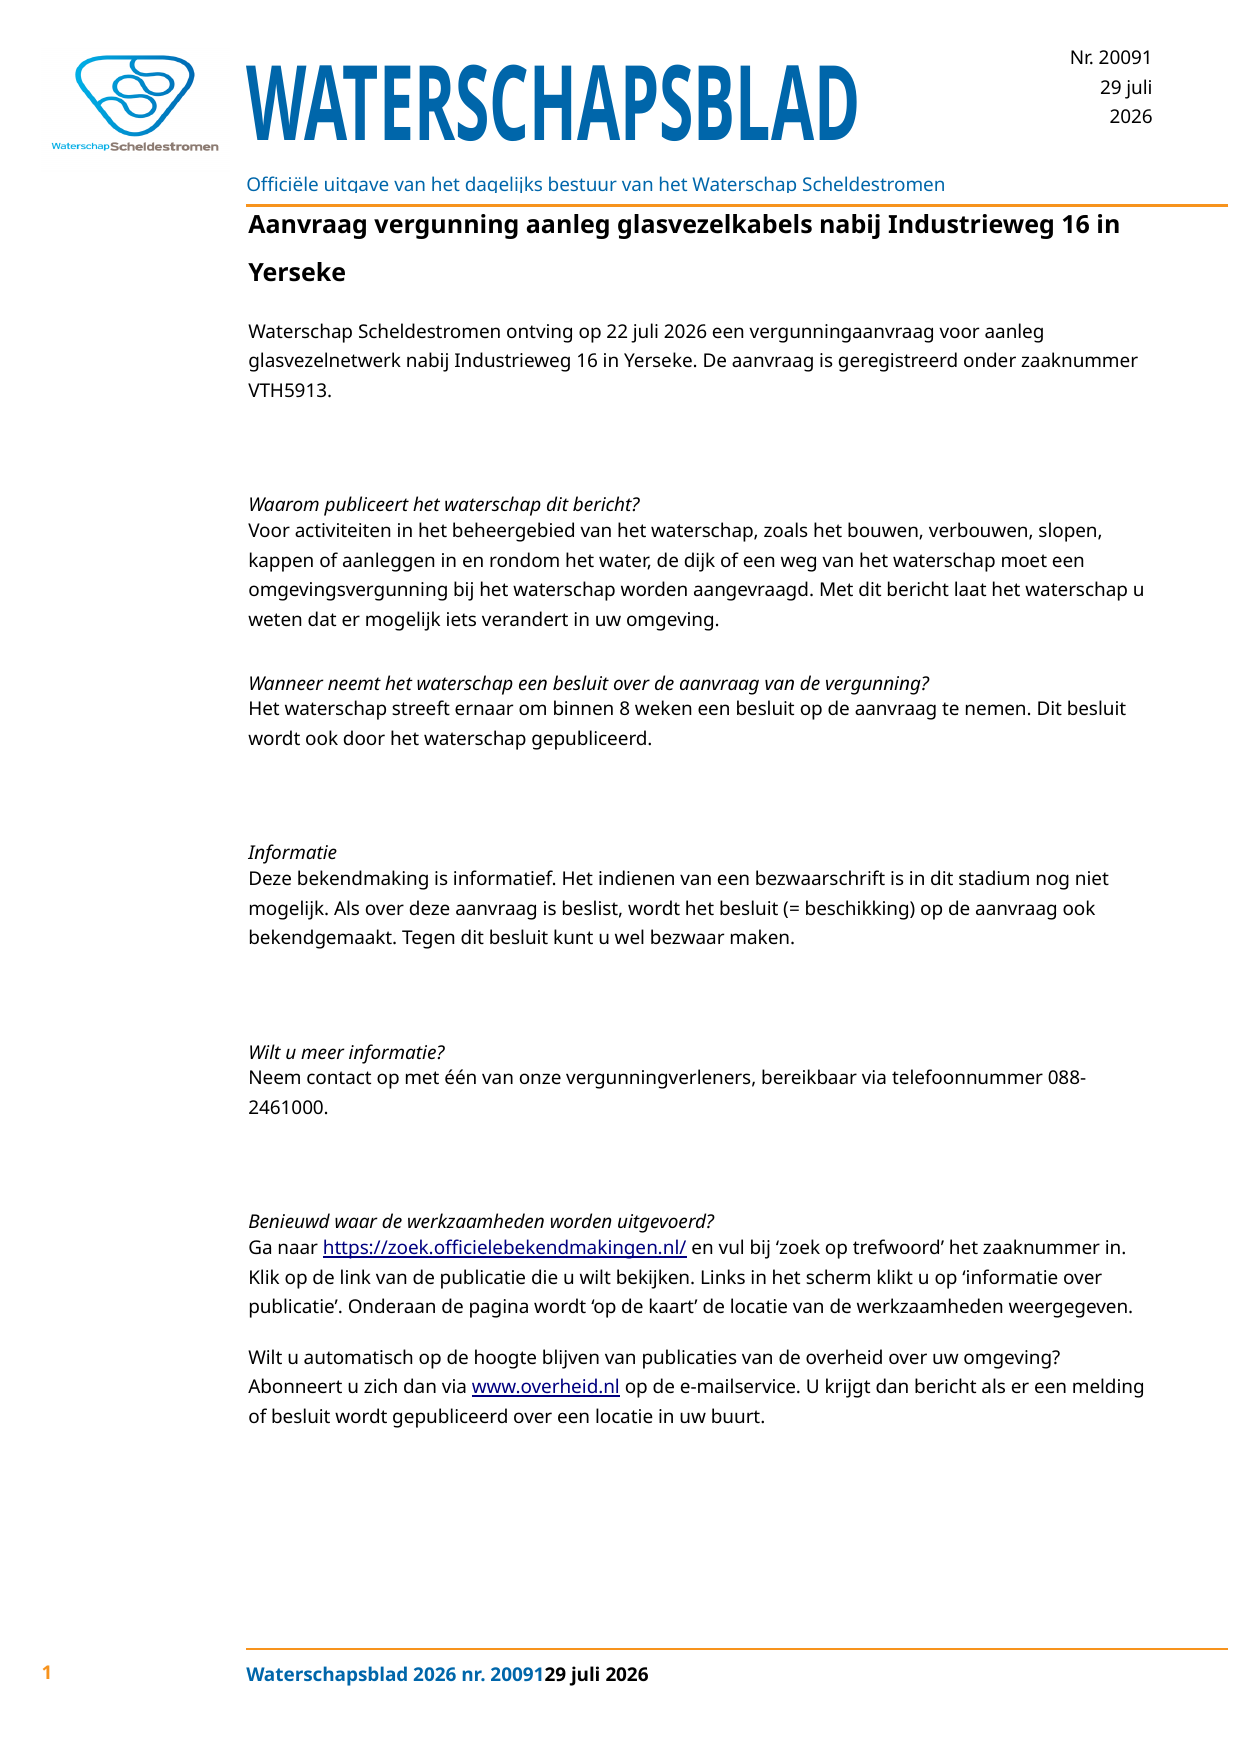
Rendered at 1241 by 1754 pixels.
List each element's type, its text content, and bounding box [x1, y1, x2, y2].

text Deze bekendmaking is informatief. Het indienen van een bezwaarschrift is in dit stadium nog niet mogelijk. Als over deze aanvraag is beslist, wordt het besluit (= beschikking) op de aanvraag ook bekendgemaakt. Tegen dit besluit kunt u wel bezwaar maken. [248, 865, 1152, 950]
text Wilt u meer informatie? [248, 1039, 1152, 1064]
text Ga naar https://zoek.officielebekendmakingen.nl/ en vul bij ‘zoek op trefwoord’ het zaaknummer in. Klik op de link van de publicatie die u wilt bekijken. Links in het scherm klikt u op ‘informatie over publicatie’. Onderaan de pagina wordt ‘op de kaart’ de locatie van de werkzaamheden weergegeven. [248, 1234, 1152, 1319]
text Aanvraag vergunning aanleg glasvezelkabels nabij Industrieweg 16 in Yerseke [248, 207, 1152, 288]
text Voor activiteiten in het beheergebied van het waterschap, zoals het bouwen, verbouwen, slopen, kappen of aanleggen in en rondom het water, de dijk of een weg van het waterschap moet een omgevingsvergunning bij het waterschap worden aangevraagd. Met dit bericht laat het waterschap u weten dat er mogelijk iets verandert in uw omgeving. [248, 517, 1152, 632]
text Informatie [248, 839, 1152, 865]
text Neem contact op met één van onze vergunningverleners, bereikbaar via telefoonnummer 088-2461000. [248, 1064, 1152, 1120]
text Wanneer neemt het waterschap een besluit over de aanvraag van de vergunning? [248, 670, 1152, 696]
picture [41, 47, 231, 172]
text Waterschap Scheldestromen ontving op 22 juli 2026 een vergunningaanvraag voor aanleg glasvezelnetwerk nabij Industrieweg 16 in Yerseke. De aanvraag is geregistreerd onder zaaknummer VTH5913. [248, 318, 1152, 403]
text Wilt u automatisch op de hoogte blijven van publicaties van de overheid over uw omgeving? Abonneert u zich dan via www.overheid.nl op de e-mailservice. U krijgt dan bericht als er een melding of besluit wordt gepubliceerd over een locatie in uw buurt. [248, 1344, 1152, 1429]
text Benieuwd waar de werkzaamheden worden uitgevoerd? [248, 1208, 1152, 1234]
text Waarom publiceert het waterschap dit bericht? [248, 491, 1152, 517]
text Het waterschap streeft ernaar om binnen 8 weken een besluit op de aanvraag te nemen. Dit besluit wordt ook door het waterschap gepubliceerd. [248, 696, 1152, 751]
